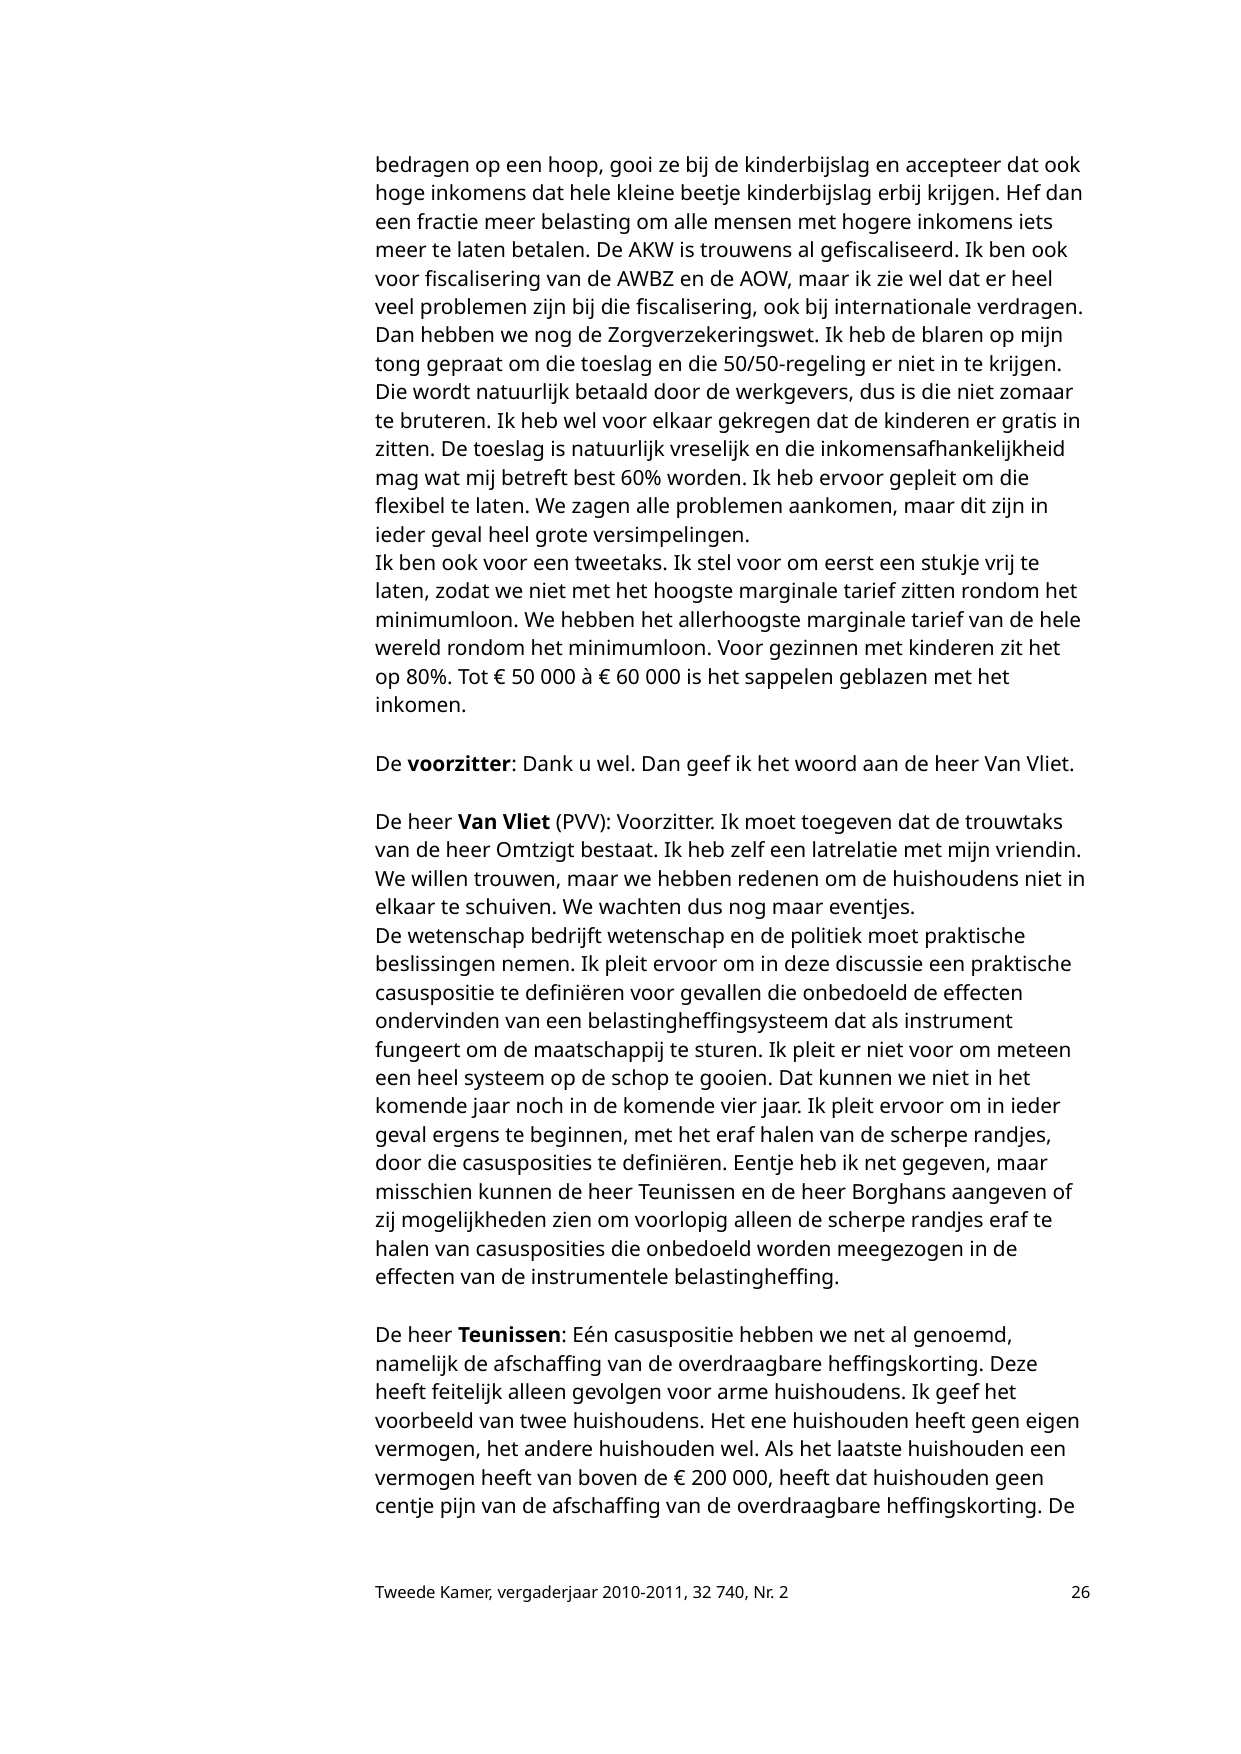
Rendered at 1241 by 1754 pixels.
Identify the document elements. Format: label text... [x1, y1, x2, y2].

text Ik ben ook voor een tweetaks. Ik stel voor om eerst een stukje vrij te laten, zodat we niet met het hoogste marginale tarief zitten rondom het minimumloon. We hebben het allerhoogste marginale tarief van de hele wereld rondom het minimumloon. Voor gezinnen met kinderen zit het op 80%. Tot € 50 000 à € 60 000 is het sappelen geblazen met het inkomen. [375, 548, 1090, 719]
text De heer Van Vliet (PVV): Voorzitter. Ik moet toegeven dat de trouwtaks van de heer Omtzigt bestaat. Ik heb zelf een latrelatie met mijn vriendin. We willen trouwen, maar we hebben redenen om de huishoudens niet in elkaar te schuiven. We wachten dus nog maar eventjes. [375, 807, 1090, 921]
text De wetenschap bedrijft wetenschap en de politiek moet praktische beslissingen nemen. Ik pleit ervoor om in deze discussie een praktische casuspositie te definiëren voor gevallen die onbedoeld de effecten ondervinden van een belastingheffingsysteem dat als instrument fungeert om de maatschappij te sturen. Ik pleit er niet voor om meteen een heel systeem op de schop te gooien. Dat kunnen we niet in het komende jaar noch in de komende vier jaar. Ik pleit ervoor om in ieder geval ergens te beginnen, met het eraf halen van de scherpe randjes, door die casusposities te definiëren. Eentje heb ik net gegeven, maar misschien kunnen de heer Teunissen en de heer Borghans aangeven of zij mogelijkheden zien om voorlopig alleen de scherpe randjes eraf te halen van casusposities die onbedoeld worden meegezogen in de effecten van de instrumentele belastingheffing. [375, 921, 1090, 1291]
text De voorzitter: Dank u wel. Dan geef ik het woord aan de heer Van Vliet. [375, 749, 1090, 777]
text De heer Teunissen: Eén casuspositie hebben we net al genoemd, namelijk de afschaffing van de overdraagbare heffingskorting. Deze heeft feitelijk alleen gevolgen voor arme huishoudens. Ik geef het voorbeeld van twee huishoudens. Het ene huishouden heeft geen eigen vermogen, het andere huishouden wel. Als het laatste huishouden een vermogen heeft van boven de € 200 000, heeft dat huishouden geen centje pijn van de afschaffing van de overdraagbare heffingskorting. De [375, 1321, 1090, 1520]
text bedragen op een hoop, gooi ze bij de kinderbijslag en accepteer dat ook hoge inkomens dat hele kleine beetje kinderbijslag erbij krijgen. Hef dan een fractie meer belasting om alle mensen met hogere inkomens iets meer te laten betalen. De AKW is trouwens al gefiscaliseerd. Ik ben ook voor fiscalisering van de AWBZ en de AOW, maar ik zie wel dat er heel veel problemen zijn bij die fiscalisering, ook bij internationale verdragen. [375, 150, 1090, 321]
text Dan hebben we nog de Zorgverzekeringswet. Ik heb de blaren op mijn tong gepraat om die toeslag en die 50/50-regeling er niet in te krijgen. Die wordt natuurlijk betaald door de werkgevers, dus is die niet zomaar te bruteren. Ik heb wel voor elkaar gekregen dat de kinderen er gratis in zitten. De toeslag is natuurlijk vreselijk en die inkomensafhankelijkheid mag wat mij betreft best 60% worden. Ik heb ervoor gepleit om die flexibel te laten. We zagen alle problemen aankomen, maar dit zijn in ieder geval heel grote versimpelingen. [375, 321, 1090, 548]
